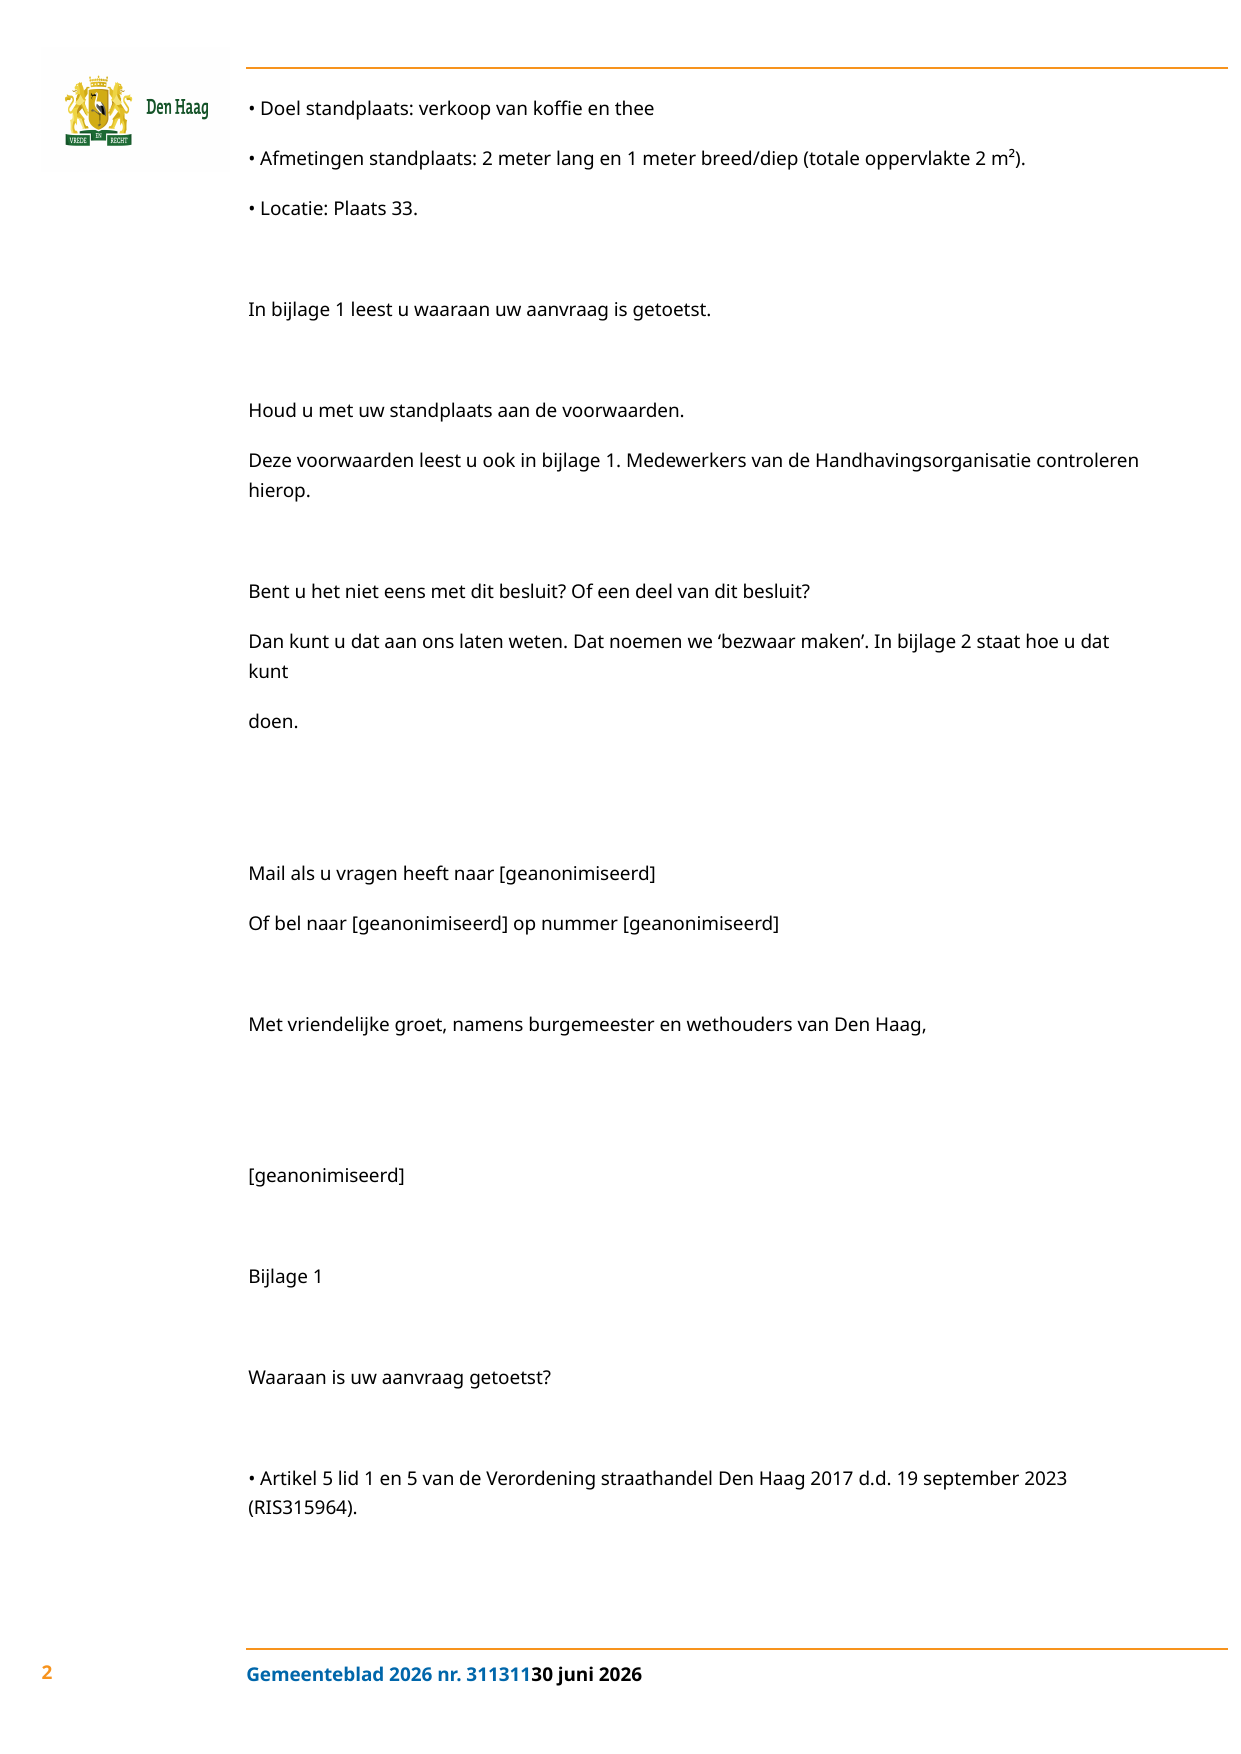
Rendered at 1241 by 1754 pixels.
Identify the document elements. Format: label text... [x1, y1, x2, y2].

text [geanonimiseerd] [248, 1162, 1152, 1188]
text doen. [248, 708, 1152, 734]
picture [41, 47, 231, 172]
text In bijlage 1 leest u waaraan uw aanvraag is getoetst. [248, 296, 1152, 322]
text • Afmetingen standplaats: 2 meter lang en 1 meter breed/diep (totale oppervlakte 2 m²). [248, 145, 1152, 171]
text Deze voorwaarden leest u ook in bijlage 1. Medewerkers van de Handhavingsorganisatie controleren hierop. [248, 448, 1152, 503]
text Mail als u vragen heeft naar [geanonimiseerd] [248, 860, 1152, 886]
text Met vriendelijke groet, namens burgemeester en wethouders van Den Haag, [248, 1011, 1152, 1037]
text Dan kunt u dat aan ons laten weten. Dat noemen we ‘bezwaar maken’. In bijlage 2 staat hoe u dat kunt [248, 628, 1152, 684]
text Bent u het niet eens met dit besluit? Of een deel van dit besluit? [248, 578, 1152, 604]
text • Doel standplaats: verkoop van koffie en thee [248, 95, 1152, 121]
text • Locatie: Plaats 33. [248, 196, 1152, 221]
text Houd u met uw standplaats aan de voorwaarden. [248, 397, 1152, 423]
text • Artikel 5 lid 1 en 5 van de Verordening straathandel Den Haag 2017 d.d. 19 september 2023 (RIS315964). [248, 1465, 1152, 1520]
text Bijlage 1 [248, 1263, 1152, 1289]
text Of bel naar [geanonimiseerd] op nummer [geanonimiseerd] [248, 910, 1152, 936]
text Waaraan is uw aanvraag getoetst? [248, 1364, 1152, 1390]
